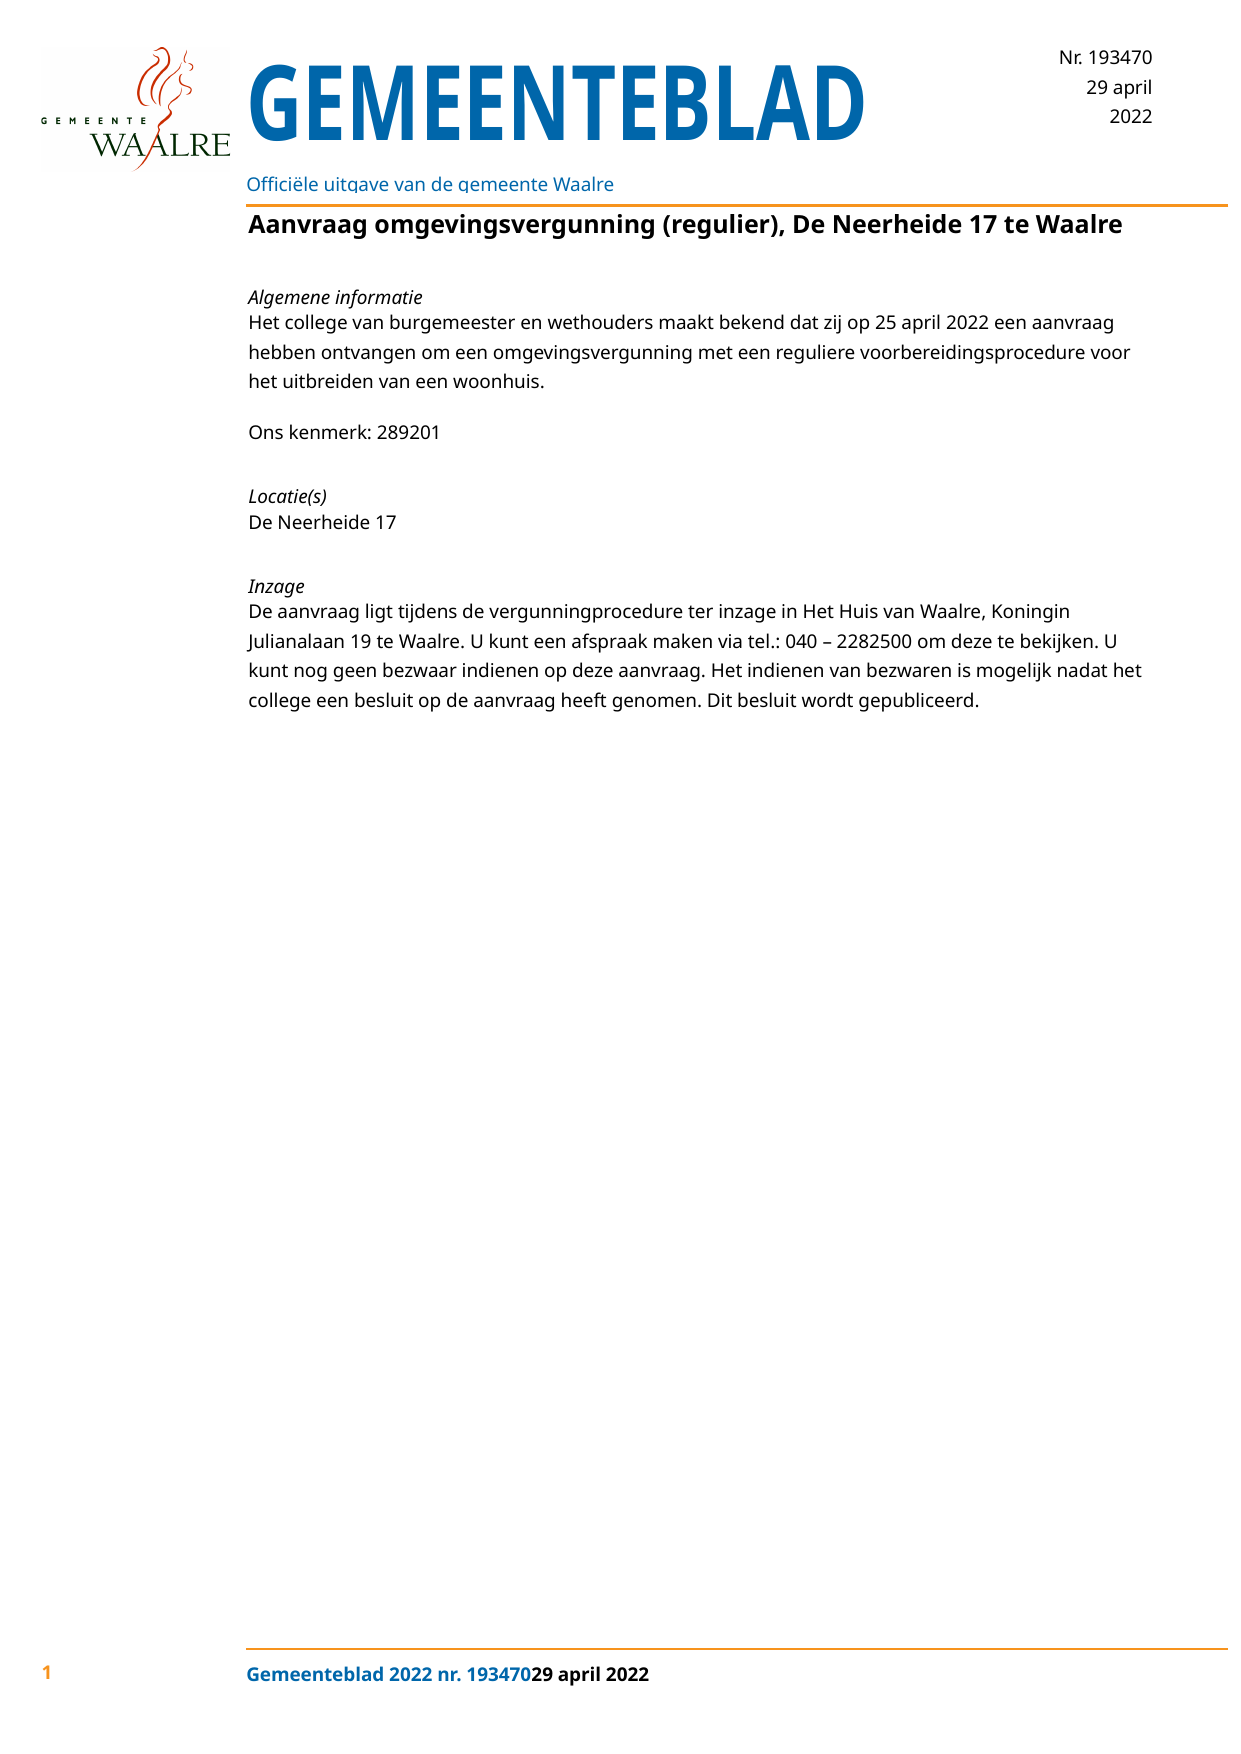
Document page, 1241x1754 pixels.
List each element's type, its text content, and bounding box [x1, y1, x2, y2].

text Aanvraag omgevingsvergunning (regulier), De Neerheide 17 te Waalre [248, 207, 1152, 241]
text Algemene informatie [248, 284, 1152, 309]
text De aanvraag ligt tijdens de vergunningprocedure ter inzage in Het Huis van Waalre, Koningin Julianalaan 19 te Waalre. U kunt een afspraak maken via tel.: 040 – 2282500 om deze te bekijken. U kunt nog geen bezwaar indienen op deze aanvraag. Het indienen van bezwaren is mogelijk nadat het college een besluit op de aanvraag heeft genomen. Dit besluit wordt gepubliceerd. [248, 598, 1152, 713]
text Ons kenmerk: 289201 [248, 419, 1152, 445]
text De Neerheide 17 [248, 509, 1152, 534]
text Locatie(s) [248, 483, 1152, 509]
text Inzage [248, 573, 1152, 598]
text Het college van burgemeester en wethouders maakt bekend dat zij op 25 april 2022 een aanvraag hebben ontvangen om een omgevingsvergunning met een reguliere voorbereidingsprocedure voor het uitbreiden van een woonhuis. [248, 309, 1152, 394]
picture [41, 47, 231, 172]
